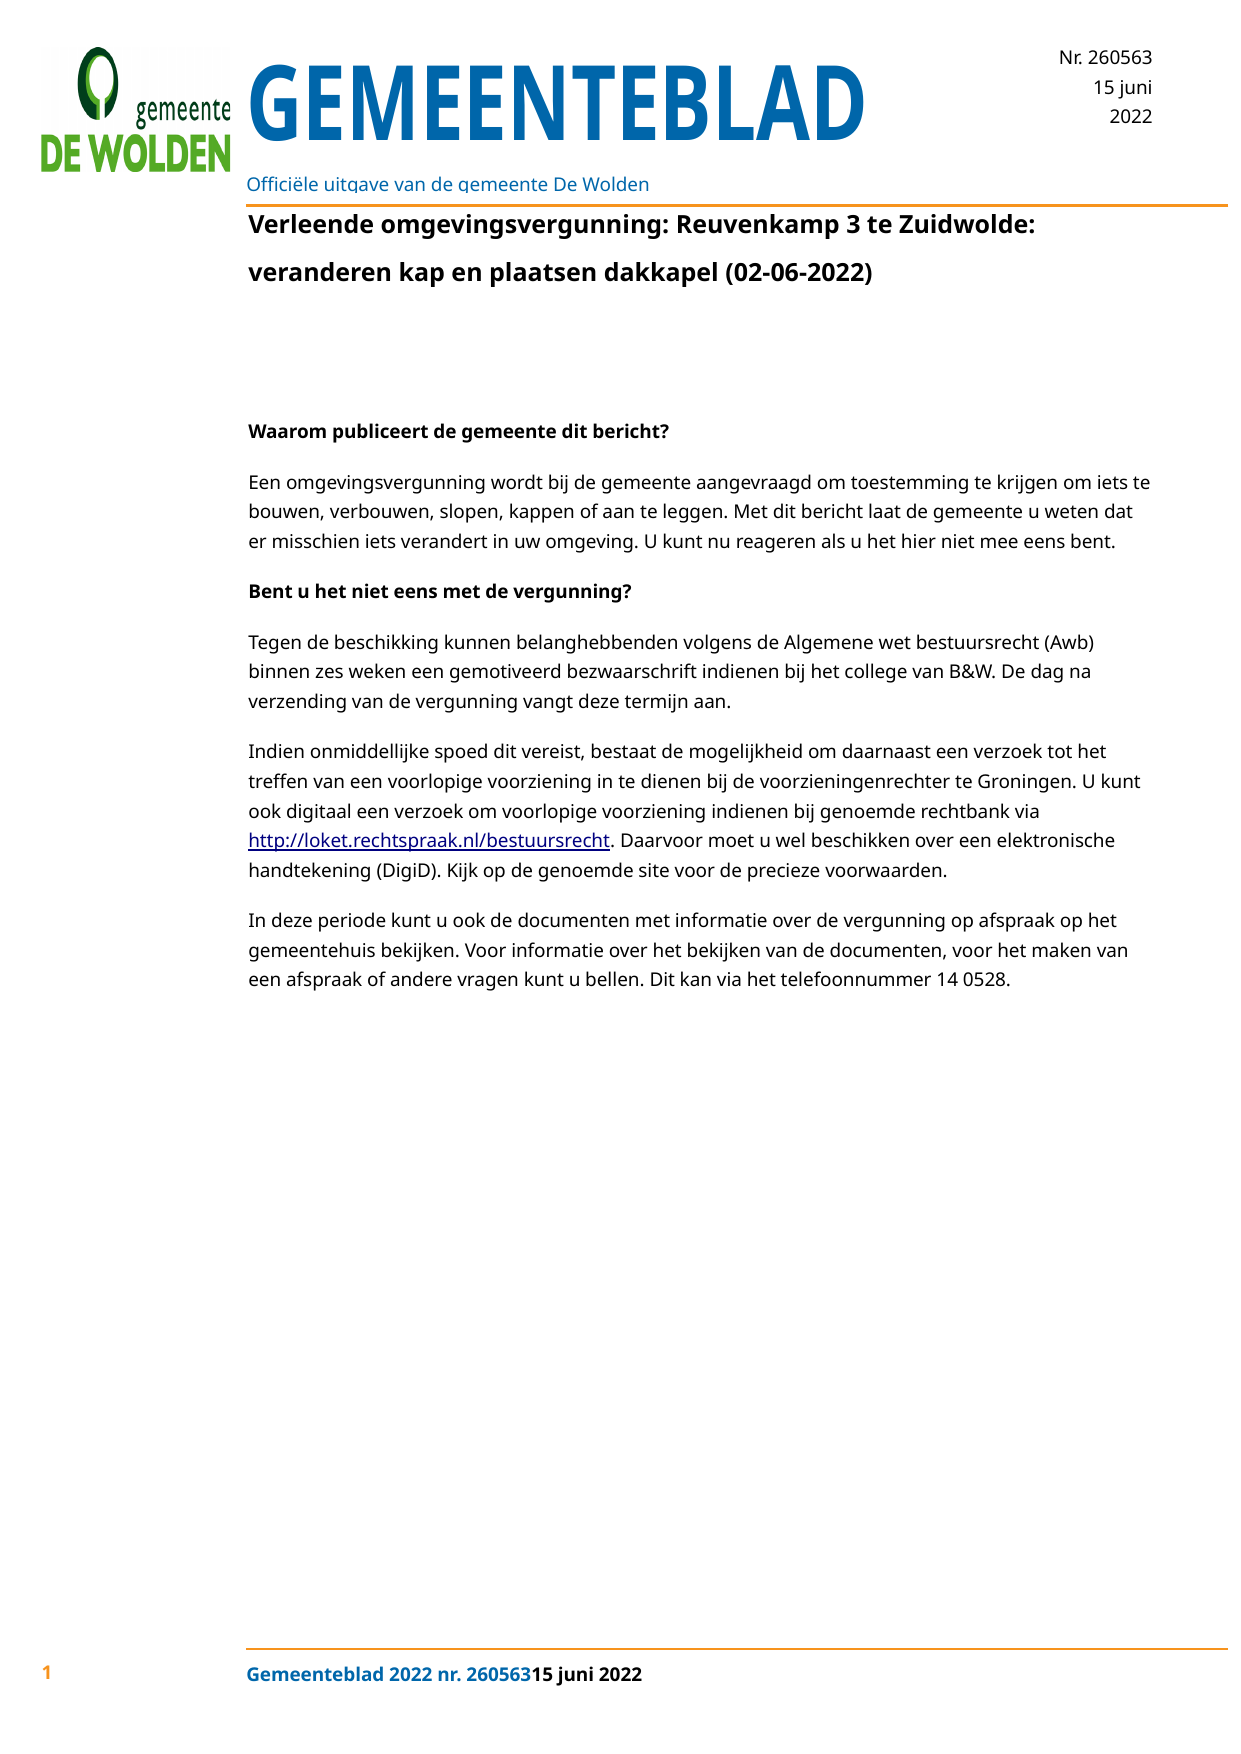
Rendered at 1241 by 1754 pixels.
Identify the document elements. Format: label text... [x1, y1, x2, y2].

text Waarom publiceert de gemeente dit bericht? [248, 419, 1152, 444]
picture [41, 47, 231, 172]
text In deze periode kunt u ook de documenten met informatie over de vergunning op afspraak op het gemeentehuis bekijken. Voor informatie over het bekijken van de documenten, voor het maken van een afspraak of andere vragen kunt u bellen. Dit kan via het telefoonnummer 14 0528. [248, 907, 1152, 992]
text Een omgevingsvergunning wordt bij de gemeente aangevraagd om toestemming te krijgen om iets te bouwen, verbouwen, slopen, kappen of aan te leggen. Met dit bericht laat de gemeente u weten dat er misschien iets verandert in uw omgeving. U kunt nu reageren als u het hier niet mee eens bent. [248, 469, 1152, 554]
text Verleende omgevingsvergunning: Reuvenkamp 3 te Zuidwolde: veranderen kap en plaatsen dakkapel (02-06-2022) [248, 207, 1152, 288]
text Bent u het niet eens met de vergunning? [248, 579, 1152, 604]
text Tegen de beschikking kunnen belanghebbenden volgens de Algemene wet bestuursrecht (Awb) binnen zes weken een gemotiveerd bezwaarschrift indienen bij het college van B&W. De dag na verzending van de vergunning vangt deze termijn aan. [248, 629, 1152, 714]
text Indien onmiddellijke spoed dit vereist, bestaat de mogelijkheid om daarnaast een verzoek tot het treffen van een voorlopige voorziening in te dienen bij de voorzieningenrechter te Groningen. U kunt ook digitaal een verzoek om voorlopige voorziening indienen bij genoemde rechtbank via http://loket.rechtspraak.nl/bestuursrecht. Daarvoor moet u wel beschikken over een elektronische handtekening (DigiD). Kijk op de genoemde site voor de precieze voorwaarden. [248, 739, 1152, 883]
